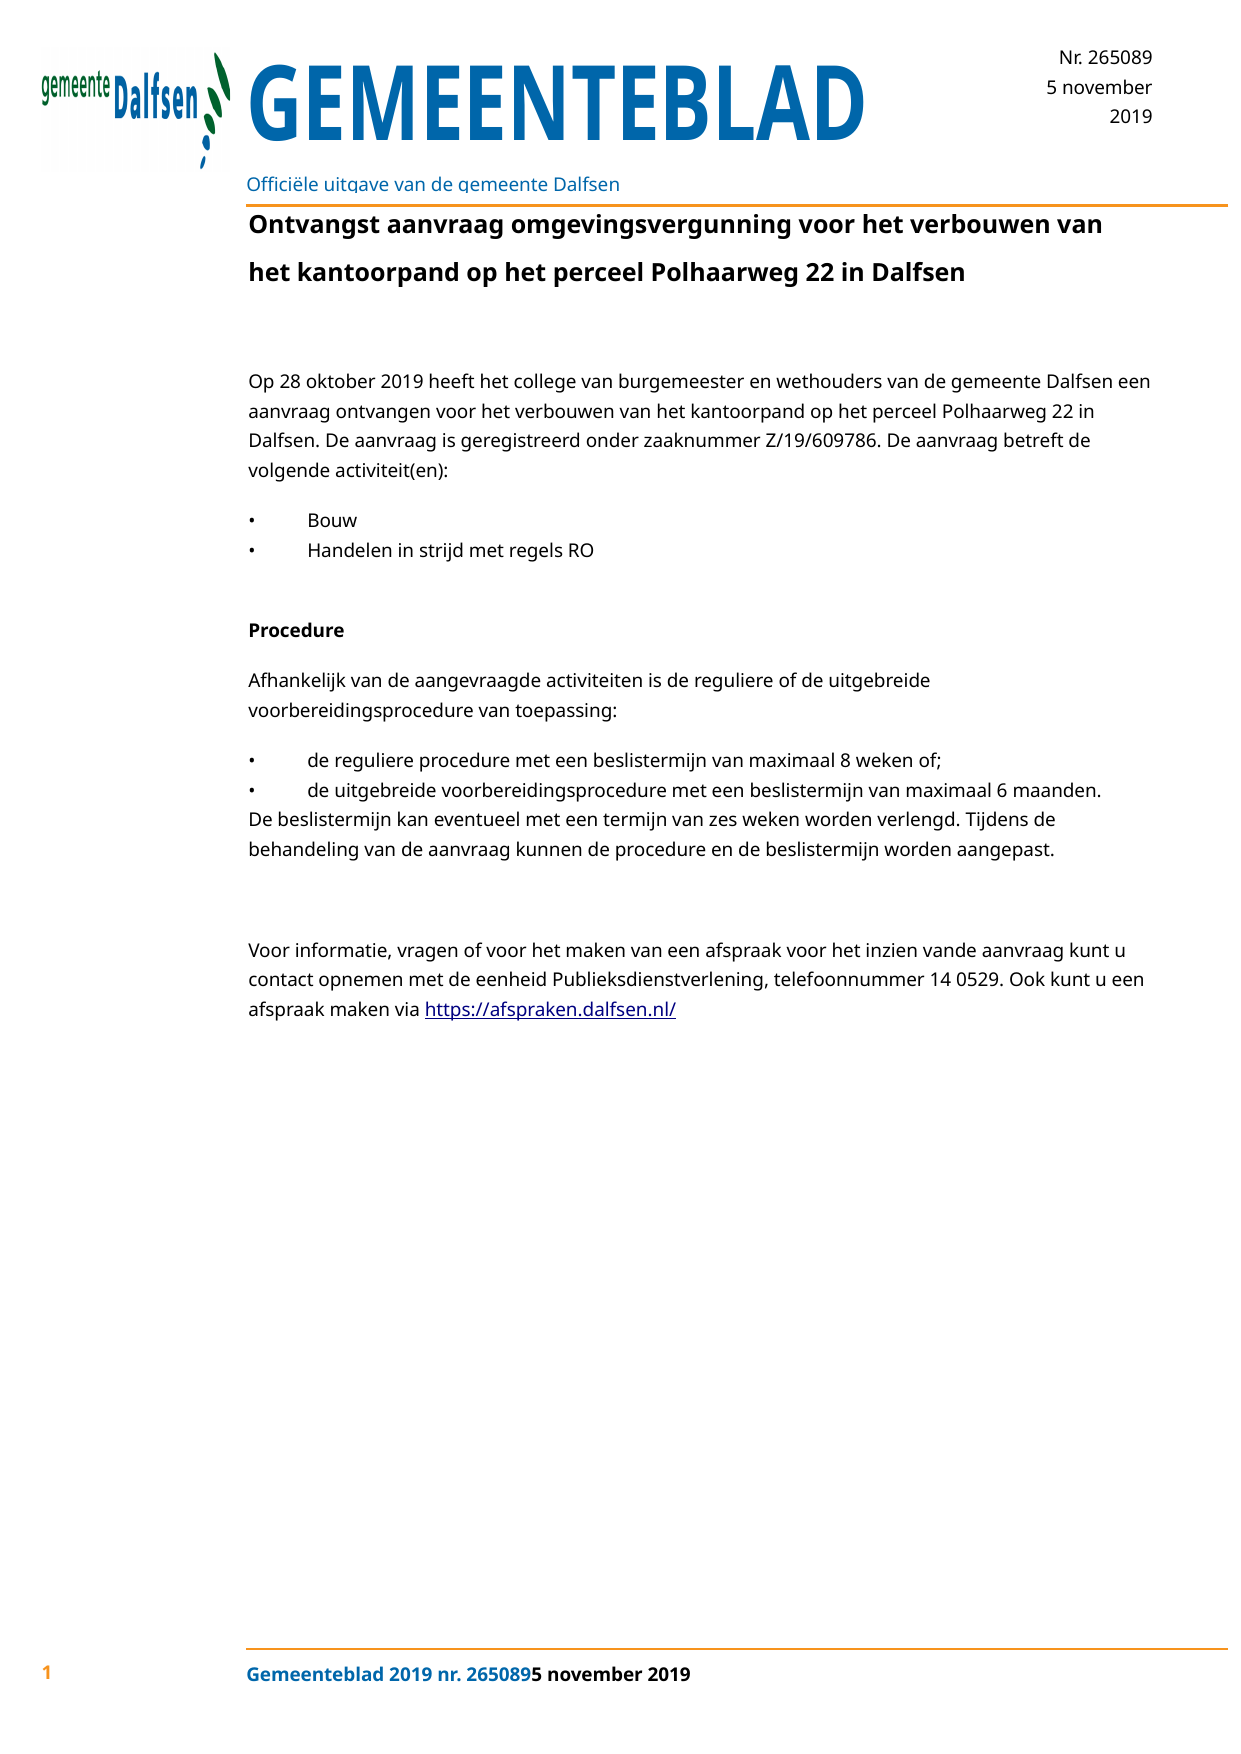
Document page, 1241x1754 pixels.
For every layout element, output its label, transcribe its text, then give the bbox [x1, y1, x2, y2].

text De beslistermijn kan eventueel met een termijn van zes weken worden verlengd. Tijdens de behandeling van de aanvraag kunnen de procedure en de beslistermijn worden aangepast. [248, 807, 1152, 862]
list Handelen in strijd met regels RO [248, 537, 1152, 563]
picture [41, 47, 231, 172]
list de reguliere procedure met een beslistermijn van maximaal 8 weken of; [248, 747, 1152, 773]
text Afhankelijk van de aangevraagde activiteiten is de reguliere of de uitgebreide voorbereidingsprocedure van toepassing: [248, 667, 1152, 723]
text Voor informatie, vragen of voor het maken van een afspraak voor het inzien vande aanvraag kunt u contact opnemen met de eenheid Publieksdienstverlening, telefoonnummer 14 0529. Ook kunt u een afspraak maken via https://afspraken.dalfsen.nl/ [248, 937, 1152, 1022]
list Bouw [248, 507, 1152, 533]
text Ontvangst aanvraag omgevingsvergunning voor het verbouwen van het kantoorpand op het perceel Polhaarweg 22 in Dalfsen [248, 207, 1152, 288]
text Op 28 oktober 2019 heeft het college van burgemeester en wethouders van de gemeente Dalfsen een aanvraag ontvangen voor het verbouwen van het kantoorpand op het perceel Polhaarweg 22 in Dalfsen. De aanvraag is geregistreerd onder zaaknummer Z/19/609786. De aanvraag betreft de volgende activiteit(en): [248, 368, 1152, 483]
list de uitgebreide voorbereidingsprocedure met een beslistermijn van maximaal 6 maanden. [248, 777, 1152, 803]
text Procedure [248, 617, 1152, 643]
